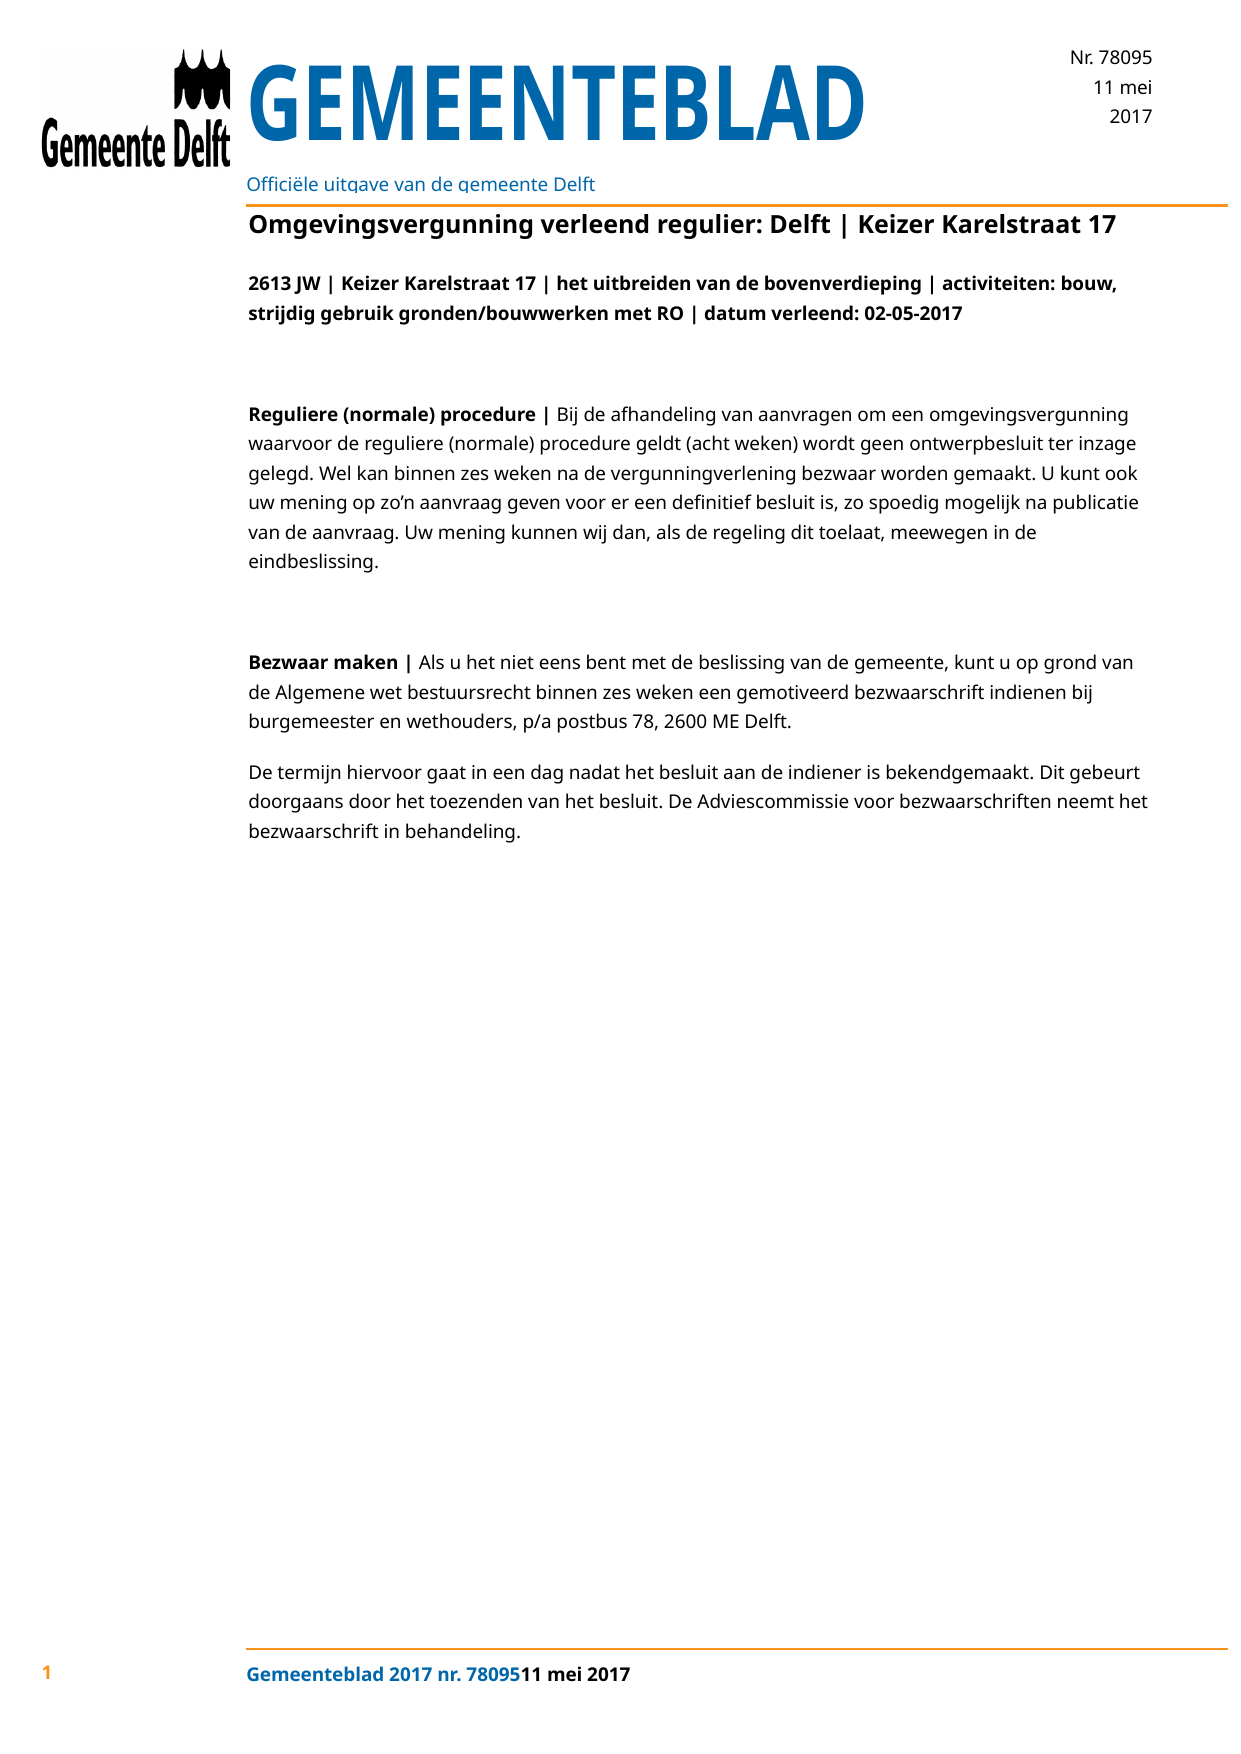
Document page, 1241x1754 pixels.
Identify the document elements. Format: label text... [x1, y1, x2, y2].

text De termijn hiervoor gaat in een dag nadat het besluit aan de indiener is bekendgemaakt. Dit gebeurt doorgaans door het toezenden van het besluit. De Adviescommissie voor bezwaarschriften neemt het bezwaarschrift in behandeling. [248, 759, 1152, 844]
picture [41, 47, 231, 172]
text Reguliere (normale) procedure | Bij de afhandeling van aanvragen om een omgevingsvergunning waarvoor de reguliere (normale) procedure geldt (acht weken) wordt geen ontwerpbesluit ter inzage gelegd. Wel kan binnen zes weken na de vergunningverlening bezwaar worden gemaakt. U kunt ook uw mening op zo’n aanvraag geven voor er een definitief besluit is, zo spoedig mogelijk na publicatie van de aanvraag. Uw mening kunnen wij dan, als de regeling dit toelaat, meewegen in de eindbeslissing. [248, 401, 1152, 574]
text Bezwaar maken | Als u het niet eens bent met de beslissing van de gemeente, kunt u op grond van de Algemene wet bestuursrecht binnen zes weken een gemotiveerd bezwaarschrift indienen bij burgemeester en wethouders, p/a postbus 78, 2600 ME Delft. [248, 649, 1152, 734]
text Omgevingsvergunning verleend regulier: Delft | Keizer Karelstraat 17 [248, 207, 1152, 241]
text 2613 JW | Keizer Karelstraat 17 | het uitbreiden van de bovenverdieping | activiteiten: bouw, strijdig gebruik gronden/bouwwerken met RO | datum verleend: 02-05-2017 [248, 270, 1152, 326]
